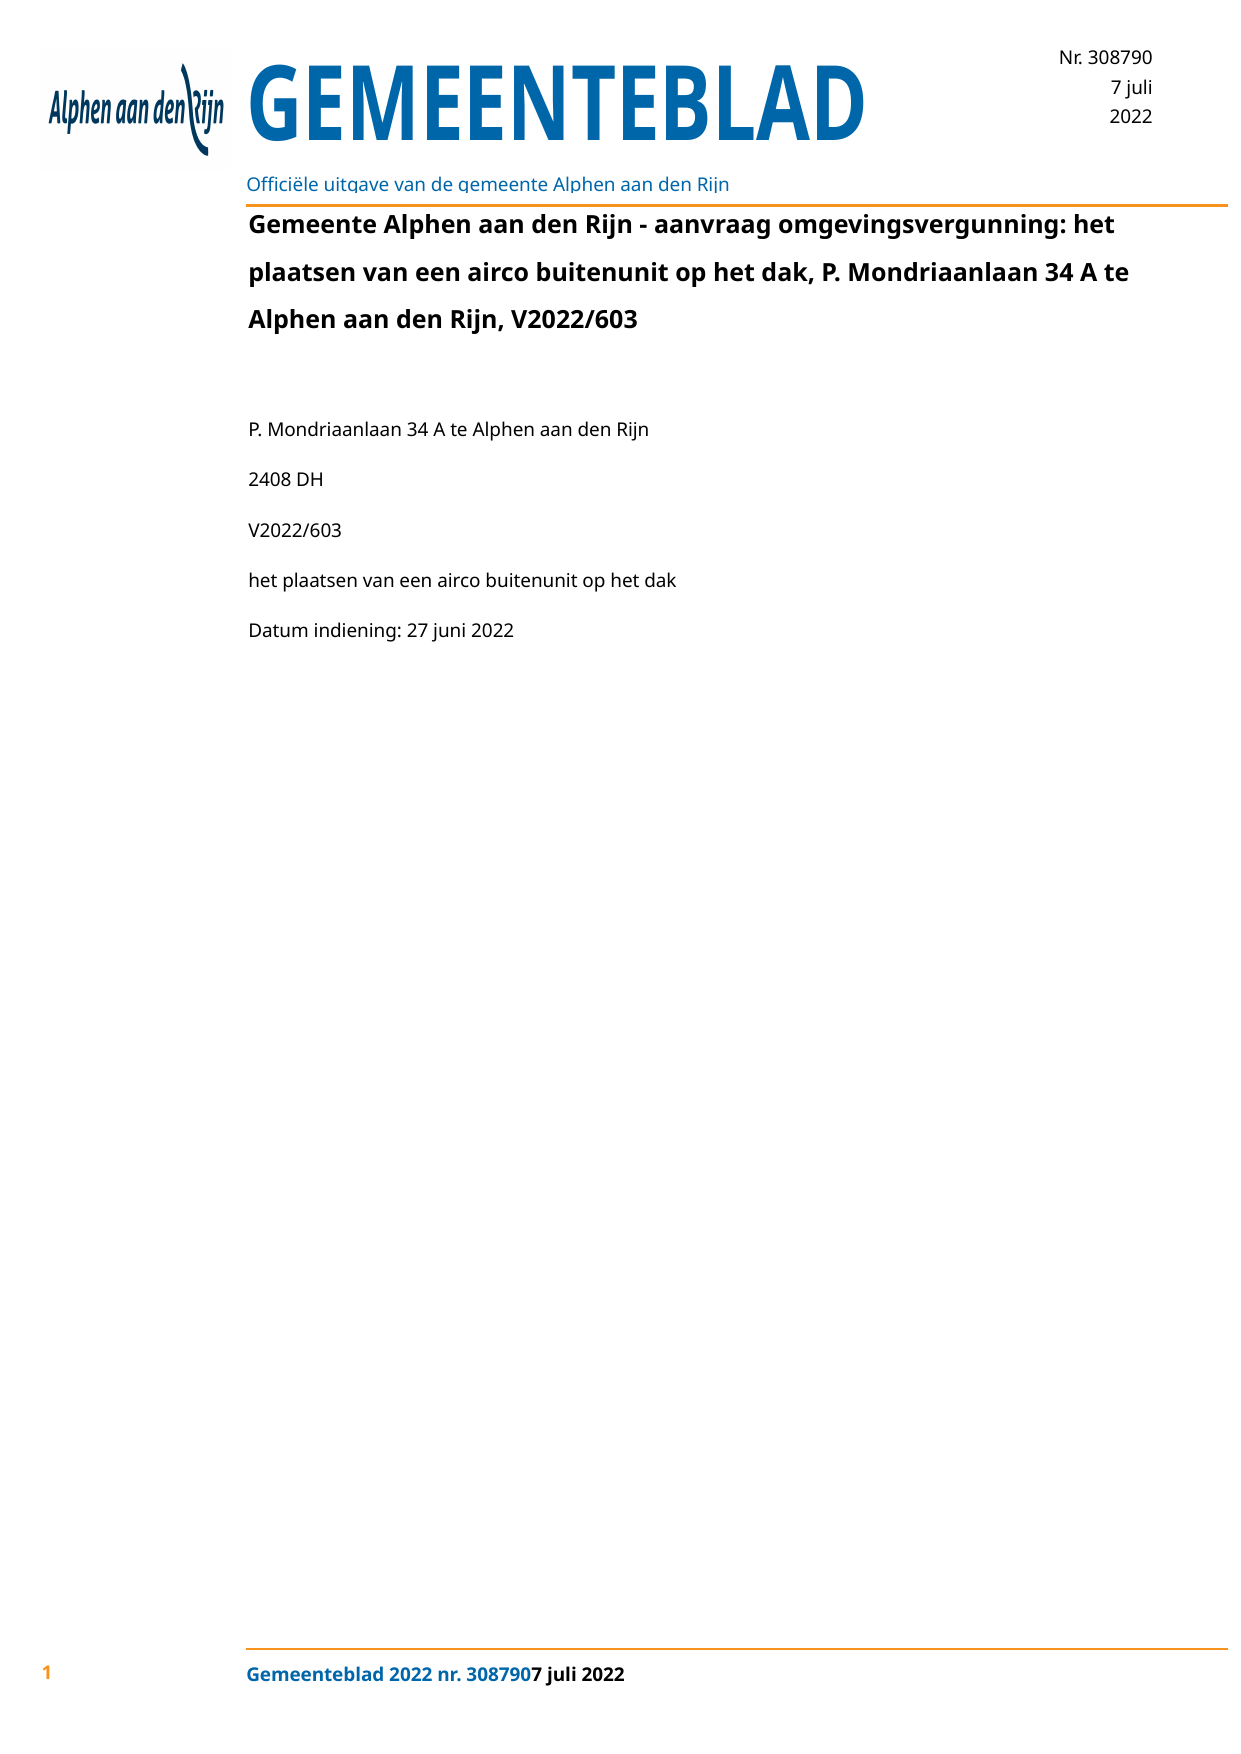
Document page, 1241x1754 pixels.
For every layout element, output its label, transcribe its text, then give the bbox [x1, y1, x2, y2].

picture [41, 47, 231, 172]
text V2022/603 [248, 517, 1152, 542]
text Datum indiening: 27 juni 2022 [248, 618, 1152, 643]
text P. Mondriaanlaan 34 A te Alphen aan den Rijn [248, 416, 1152, 442]
text het plaatsen van een airco buitenunit op het dak [248, 567, 1152, 593]
text Gemeente Alphen aan den Rijn - aanvraag omgevingsvergunning: het plaatsen van een airco buitenunit op het dak, P. Mondriaanlaan 34 A te Alphen aan den Rijn, V2022/603 [248, 207, 1152, 336]
text 2408 DH [248, 466, 1152, 492]
